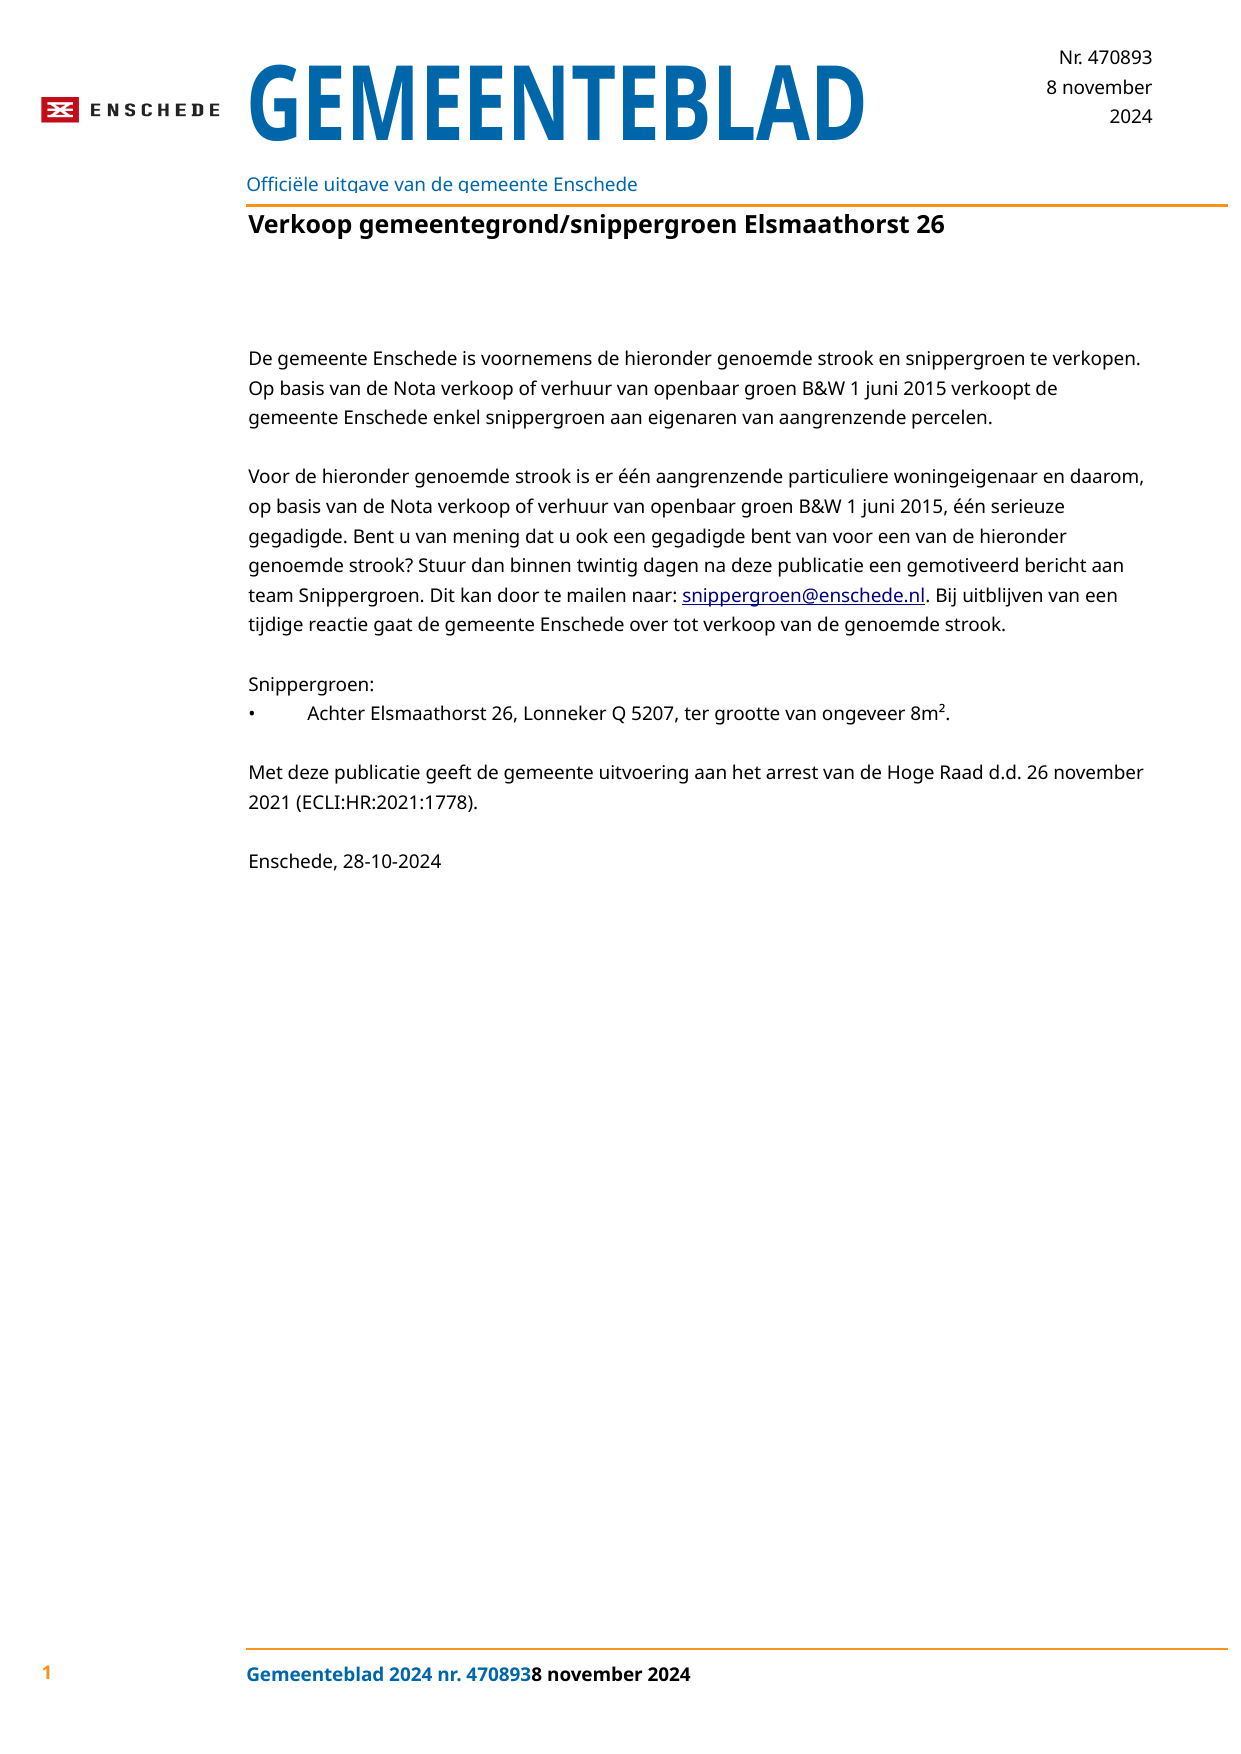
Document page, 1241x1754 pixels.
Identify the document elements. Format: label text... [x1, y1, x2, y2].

text Voor de hieronder genoemde strook is er één aangrenzende particuliere woningeigenaar en daarom, op basis van de Nota verkoop of verhuur van openbaar groen B&W 1 juni 2015, één serieuze gegadigde. Bent u van mening dat u ook een gegadigde bent van voor een van de hieronder genoemde strook? Stuur dan binnen twintig dagen na deze publicatie een gemotiveerd bericht aan team Snippergroen. Dit kan door te mailen naar: snippergroen@enschede.nl. Bij uitblijven van een tijdige reactie gaat de gemeente Enschede over tot verkoop van de genoemde strook. [248, 464, 1152, 637]
text Enschede, 28-10-2024 [248, 848, 1152, 874]
text De gemeente Enschede is voornemens de hieronder genoemde strook en snippergroen te verkopen. Op basis van de Nota verkoop of verhuur van openbaar groen B&W 1 juni 2015 verkoopt de gemeente Enschede enkel snippergroen aan eigenaren van aangrenzende percelen. [248, 345, 1152, 430]
text Snippergroen: [248, 671, 1152, 696]
list Achter Elsmaathorst 26, Lonneker Q 5207, ter grootte van ongeveer 8m². [248, 700, 1152, 726]
picture [41, 47, 231, 172]
text Met deze publicatie geeft de gemeente uitvoering aan het arrest van de Hoge Raad d.d. 26 november 2021 (ECLI:HR:2021:1778). [248, 759, 1152, 815]
text Verkoop gemeentegrond/snippergroen Elsmaathorst 26 [248, 207, 1152, 241]
